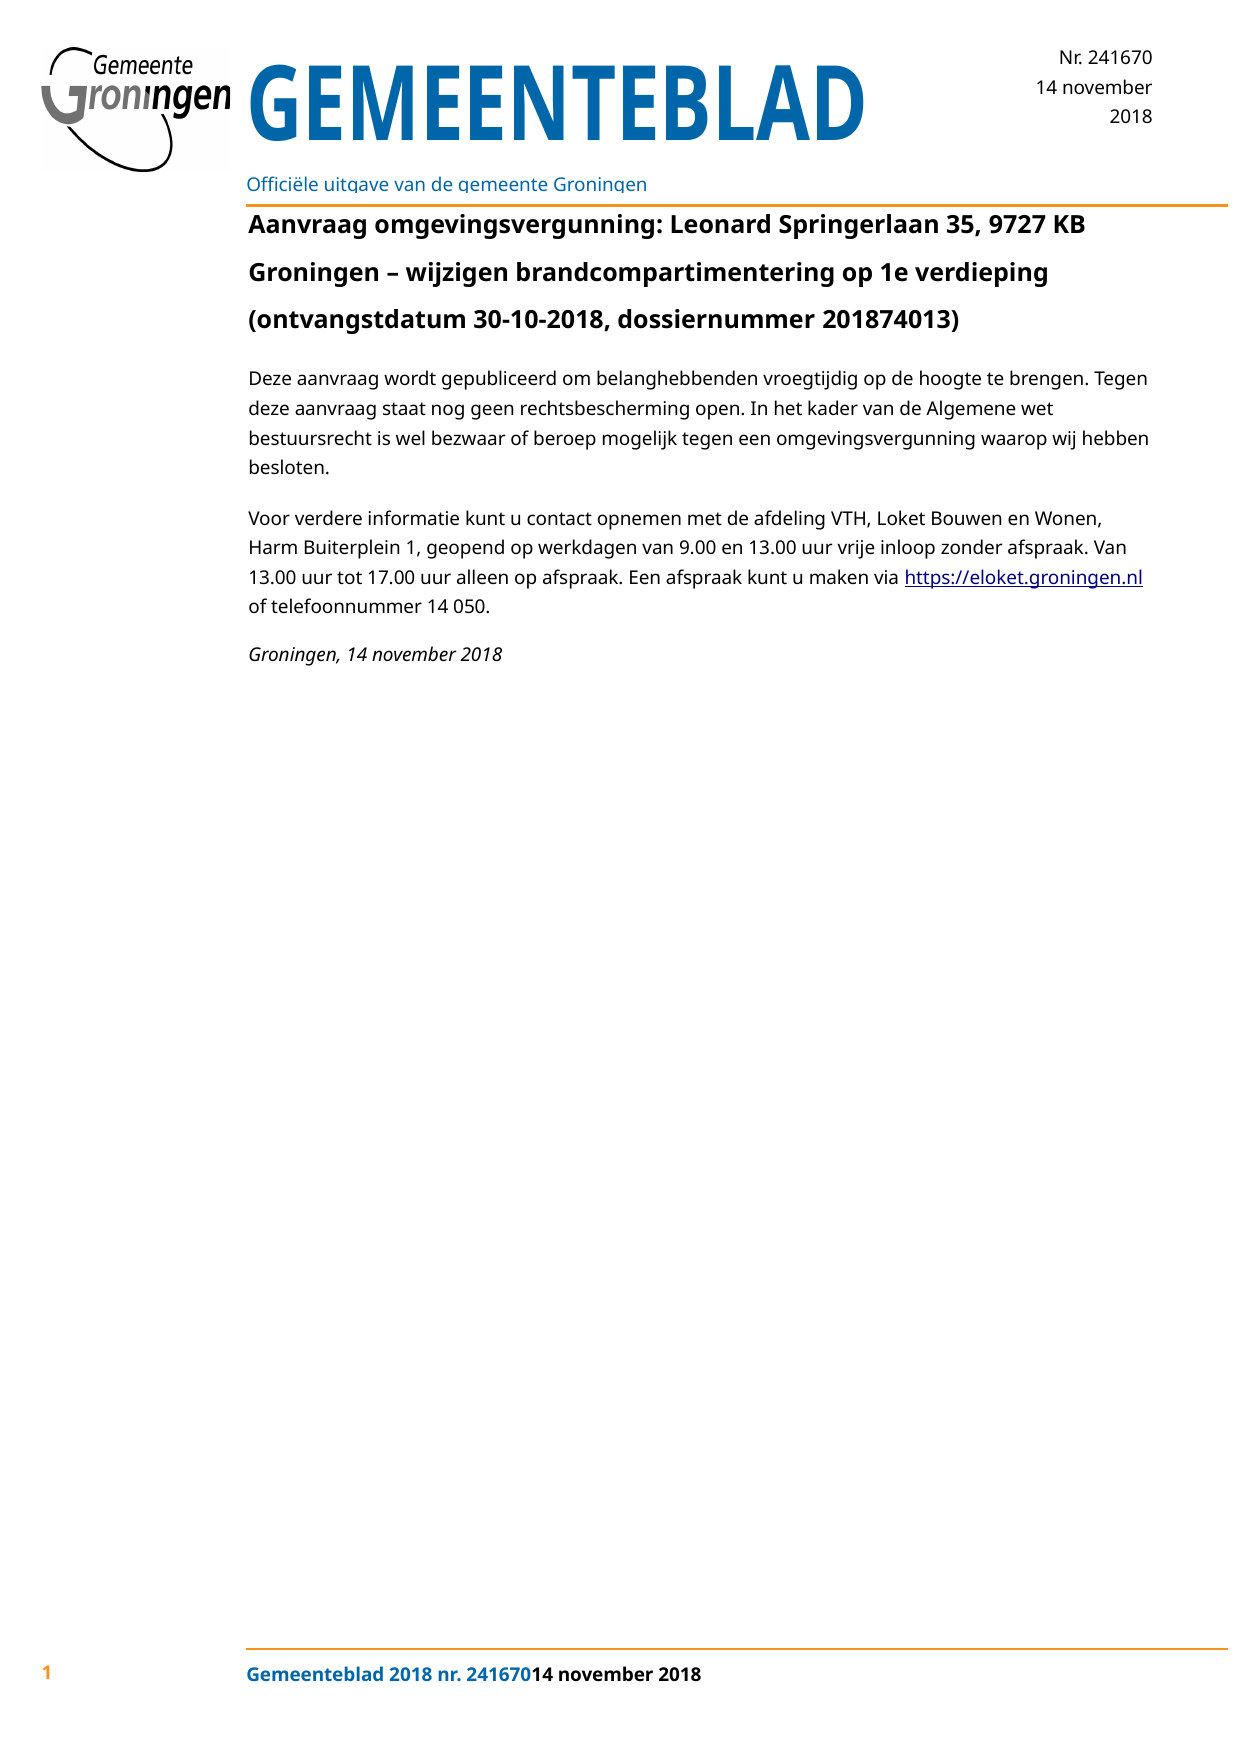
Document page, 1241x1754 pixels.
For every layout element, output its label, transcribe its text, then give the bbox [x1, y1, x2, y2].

text Aanvraag omgevingsvergunning: Leonard Springerlaan 35, 9727 KB Groningen – wijzigen brandcompartimentering op 1e verdieping (ontvangstdatum 30-10-2018, dossiernummer 201874013) [248, 207, 1152, 336]
text Deze aanvraag wordt gepubliceerd om belanghebbenden vroegtijdig op de hoogte te brengen. Tegen deze aanvraag staat nog geen rechtsbescherming open. In het kader van de Algemene wet bestuursrecht is wel bezwaar of beroep mogelijk tegen een omgevingsvergunning waarop wij hebben besloten. [248, 366, 1152, 480]
text Groningen, 14 november 2018 [248, 641, 1152, 667]
picture [41, 47, 231, 172]
text Voor verdere informatie kunt u contact opnemen met de afdeling VTH, Loket Bouwen en Wonen, Harm Buiterplein 1, geopend op werkdagen van 9.00 en 13.00 uur vrije inloop zonder afspraak. Van 13.00 uur tot 17.00 uur alleen op afspraak. Een afspraak kunt u maken via https://eloket.groningen.nl of telefoonnummer 14 050. [248, 505, 1152, 619]
